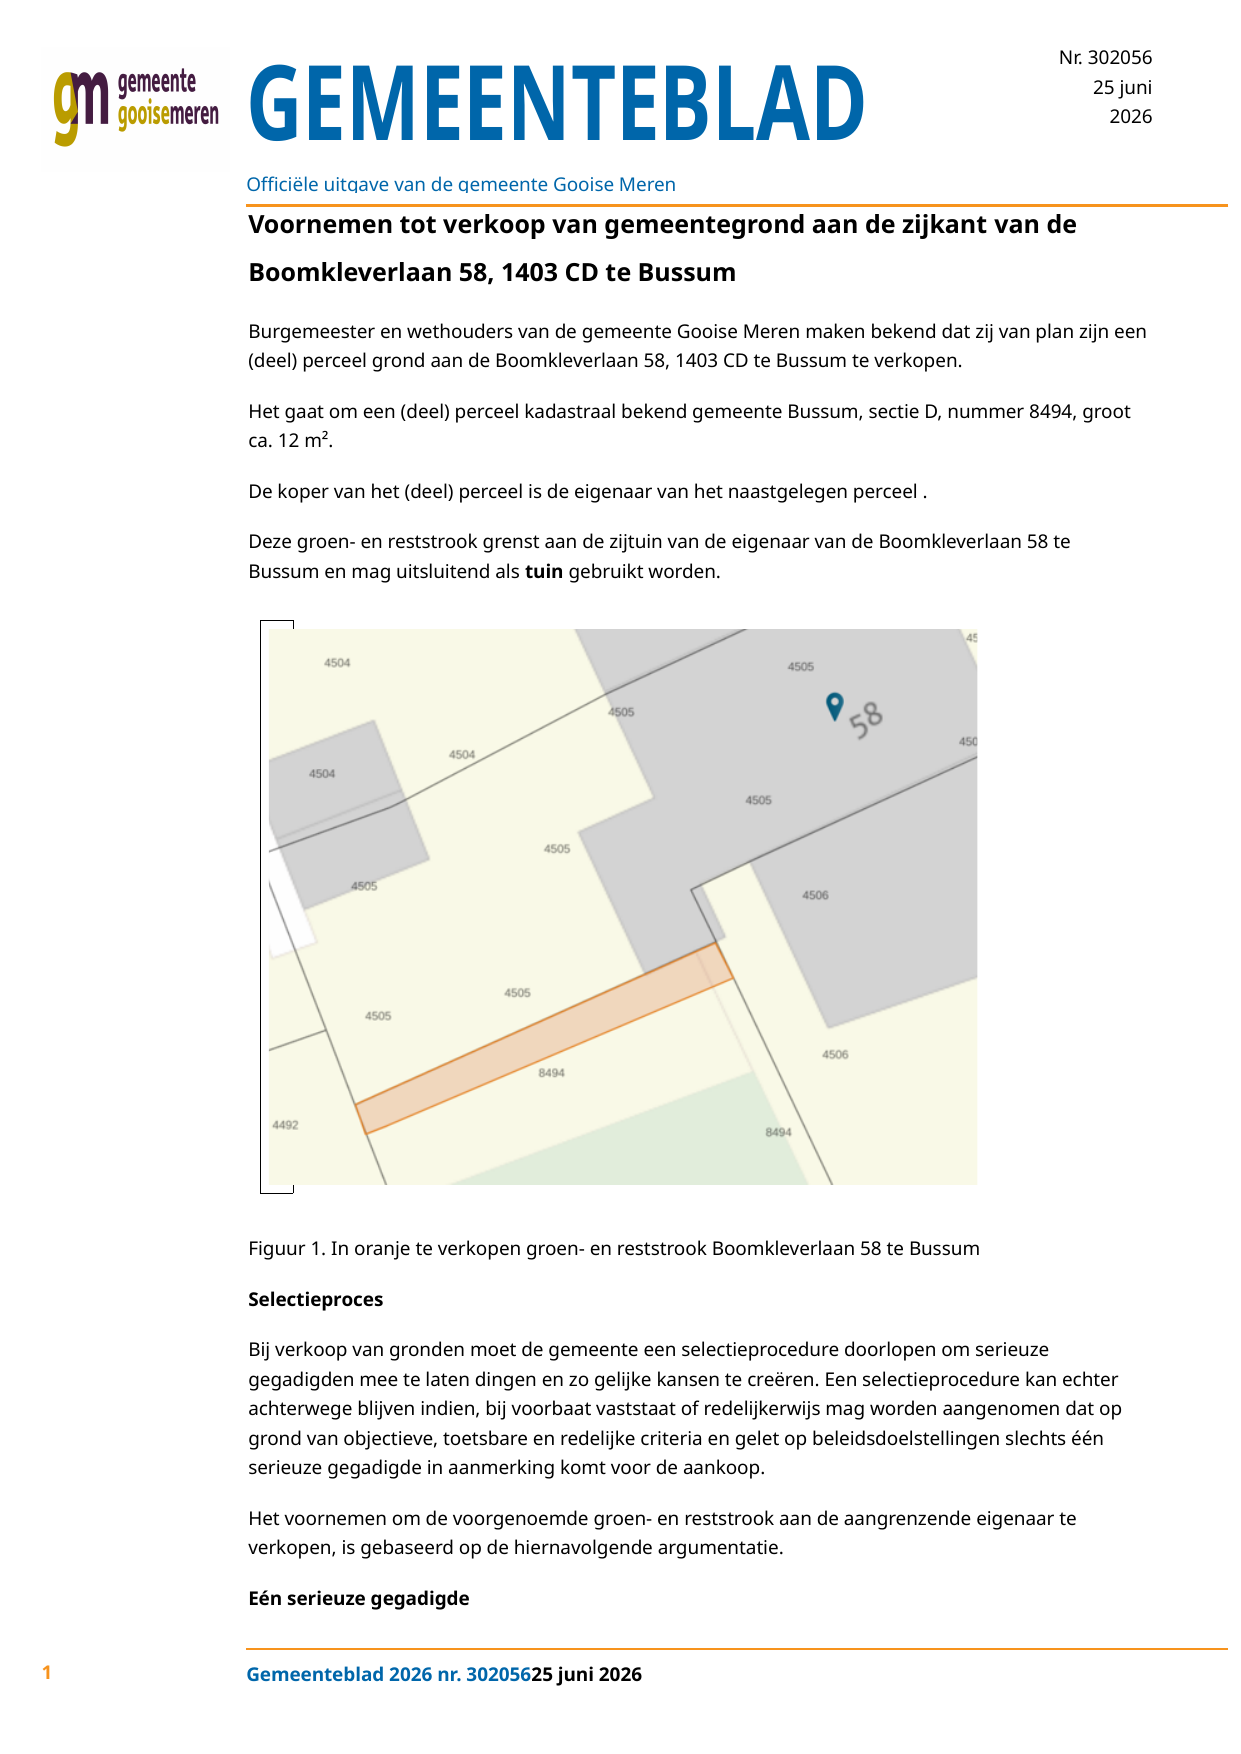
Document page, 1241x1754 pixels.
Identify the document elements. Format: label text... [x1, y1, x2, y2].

text De koper van het (deel) perceel is de eigenaar van het naastgelegen perceel . [248, 478, 1152, 504]
text Bij verkoop van gronden moet de gemeente een selectieprocedure doorlopen om serieuze gegadigden mee te laten dingen en zo gelijke kansen te creëren. Een selectieprocedure kan echter achterwege blijven indien, bij voorbaat vaststaat of redelijkerwijs mag worden aangenomen dat op grond van objectieve, toetsbare en redelijke criteria en gelet op beleidsdoelstellingen slechts één serieuze gegadigde in aanmerking komt voor de aankoop. [248, 1336, 1152, 1480]
text Het voornemen om de voorgenoemde groen- en reststrook aan de aangrenzende eigenaar te verkopen, is gebaseerd op de hiernavolgende argumentatie. [248, 1505, 1152, 1560]
text Voornemen tot verkoop van gemeentegrond aan de zijkant van de Boomkleverlaan 58, 1403 CD te Bussum [248, 207, 1152, 288]
text Het gaat om een (deel) perceel kadastraal bekend gemeente Bussum, sectie D, nummer 8494, groot ca. 12 m². [248, 398, 1152, 453]
text Selectieproces [248, 1286, 1152, 1312]
text Figuur 1. In oranje te verkopen groen- en reststrook Boomkleverlaan 58 te Bussum [248, 1235, 1152, 1261]
text Burgemeester en wethouders van de gemeente Gooise Meren maken bekend dat zij van plan zijn een (deel) perceel grond aan de Boomkleverlaan 58, 1403 CD te Bussum te verkopen. [248, 318, 1152, 373]
picture [268, 629, 978, 1185]
text Deze groen- en reststrook grenst aan de zijtuin van de eigenaar van de Boomkleverlaan 58 te Bussum en mag uitsluitend als tuin gebruikt worden. [248, 528, 1152, 584]
text Eén serieuze gegadigde [248, 1585, 1152, 1611]
picture [41, 47, 231, 172]
